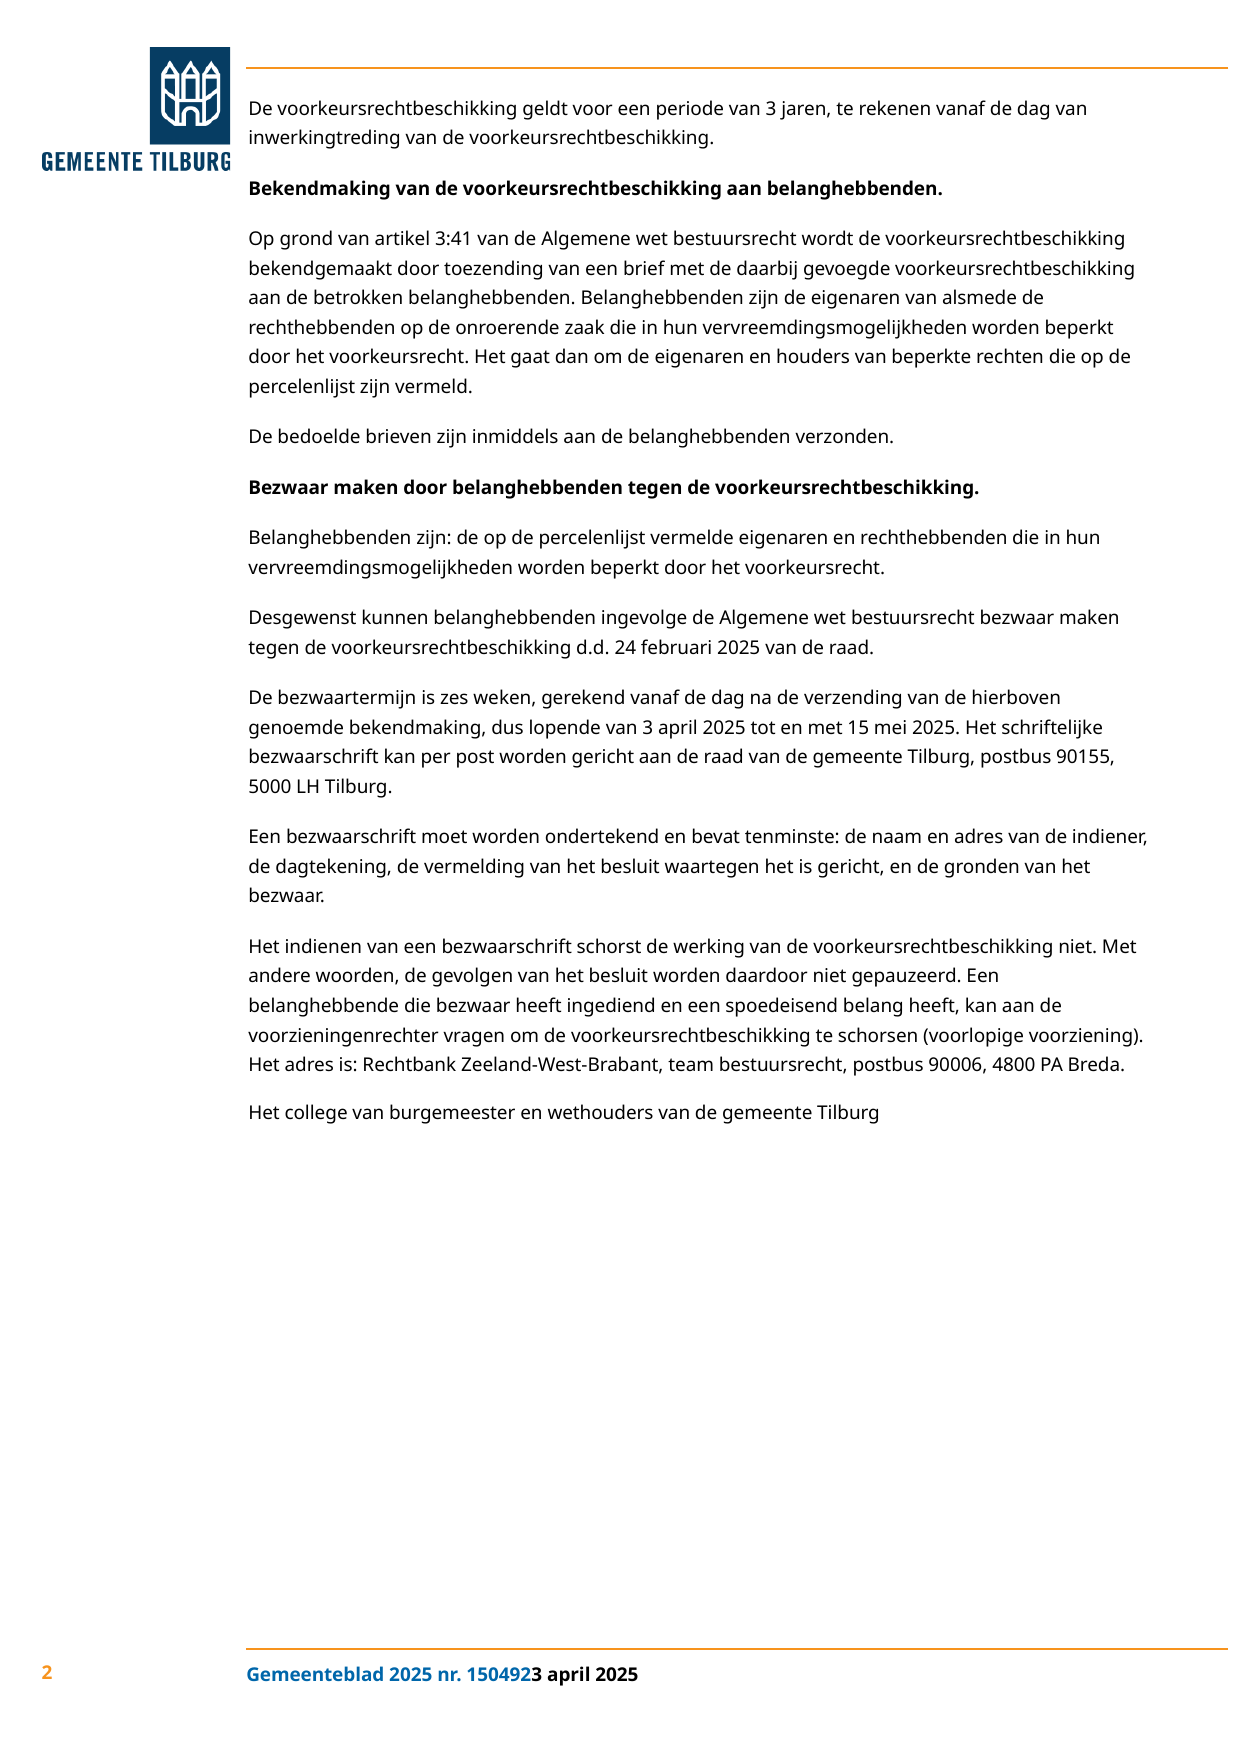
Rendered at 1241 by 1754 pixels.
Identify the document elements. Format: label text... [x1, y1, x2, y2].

text Bekendmaking van de voorkeursrechtbeschikking aan belanghebbenden. [248, 175, 1152, 201]
text Belanghebbenden zijn: de op de percelenlijst vermelde eigenaren en rechthebbenden die in hun vervreemdingsmogelijkheden worden beperkt door het voorkeursrecht. [248, 524, 1152, 580]
text De bedoelde brieven zijn inmiddels aan de belanghebbenden verzonden. [248, 423, 1152, 449]
text De bezwaartermijn is zes weken, gerekend vanaf de dag na de verzending van de hierboven genoemde bekendmaking, dus lopende van 3 april 2025 tot en met 15 mei 2025. Het schriftelijke bezwaarschrift kan per post worden gericht aan de raad van de gemeente Tilburg, postbus 90155, 5000 LH Tilburg. [248, 684, 1152, 799]
text Bezwaar maken door belanghebbenden tegen de voorkeursrechtbeschikking. [248, 474, 1152, 500]
text De voorkeursrechtbeschikking geldt voor een periode van 3 jaren, te rekenen vanaf de dag van inwerkingtreding van de voorkeursrechtbeschikking. [248, 95, 1152, 150]
text Op grond van artikel 3:41 van de Algemene wet bestuursrecht wordt de voorkeursrechtbeschikking bekendgemaakt door toezending van een brief met de daarbij gevoegde voorkeursrechtbeschikking aan de betrokken belanghebbenden. Belanghebbenden zijn de eigenaren van alsmede de rechthebbenden op de onroerende zaak die in hun vervreemdingsmogelijkheden worden beperkt door het voorkeursrecht. Het gaat dan om de eigenaren en houders van beperkte rechten die op de percelenlijst zijn vermeld. [248, 225, 1152, 399]
text Desgewenst kunnen belanghebbenden ingevolge de Algemene wet bestuursrecht bezwaar maken tegen de voorkeursrechtbeschikking d.d. 24 februari 2025 van de raad. [248, 604, 1152, 660]
picture [41, 47, 231, 172]
text Een bezwaarschrift moet worden ondertekend en bevat tenminste: de naam en adres van de indiener, de dagtekening, de vermelding van het besluit waartegen het is gericht, en de gronden van het bezwaar. [248, 823, 1152, 908]
text Het college van burgemeester en wethouders van de gemeente Tilburg [248, 1099, 1152, 1125]
text Het indienen van een bezwaarschrift schorst de werking van de voorkeursrechtbeschikking niet. Met andere woorden, de gevolgen van het besluit worden daardoor niet gepauzeerd. Een belanghebbende die bezwaar heeft ingediend en een spoedeisend belang heeft, kan aan de voorzieningenrechter vragen om de voorkeursrechtbeschikking te schorsen (voorlopige voorziening). Het adres is: Rechtbank Zeeland-West-Brabant, team bestuursrecht, postbus 90006, 4800 PA Breda. [248, 933, 1152, 1077]
